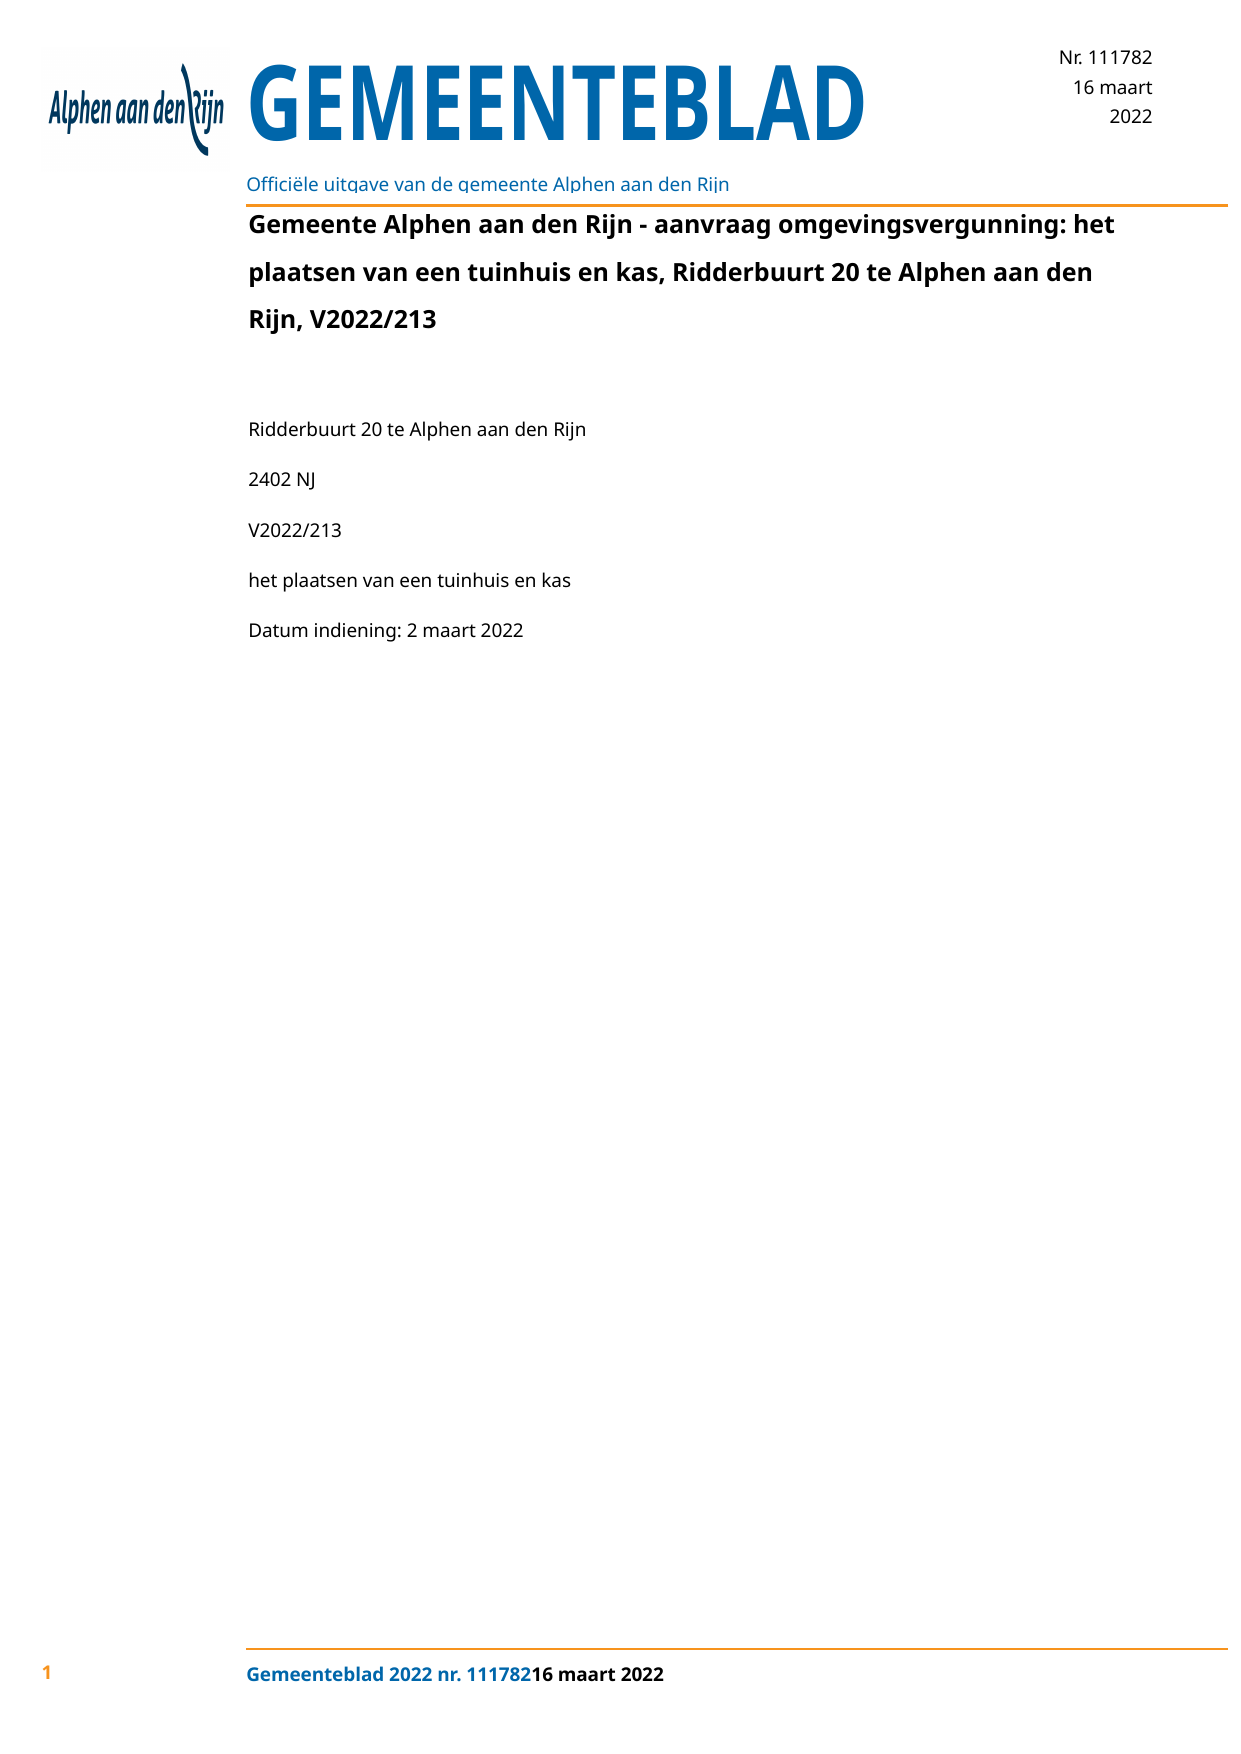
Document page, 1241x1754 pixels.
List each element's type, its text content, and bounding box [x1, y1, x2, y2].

text Ridderbuurt 20 te Alphen aan den Rijn [248, 416, 1152, 442]
text het plaatsen van een tuinhuis en kas [248, 567, 1152, 593]
text V2022/213 [248, 517, 1152, 542]
text Gemeente Alphen aan den Rijn - aanvraag omgevingsvergunning: het plaatsen van een tuinhuis en kas, Ridderbuurt 20 te Alphen aan den Rijn, V2022/213 [248, 207, 1152, 336]
text 2402 NJ [248, 466, 1152, 492]
text Datum indiening: 2 maart 2022 [248, 618, 1152, 643]
picture [41, 47, 231, 172]
